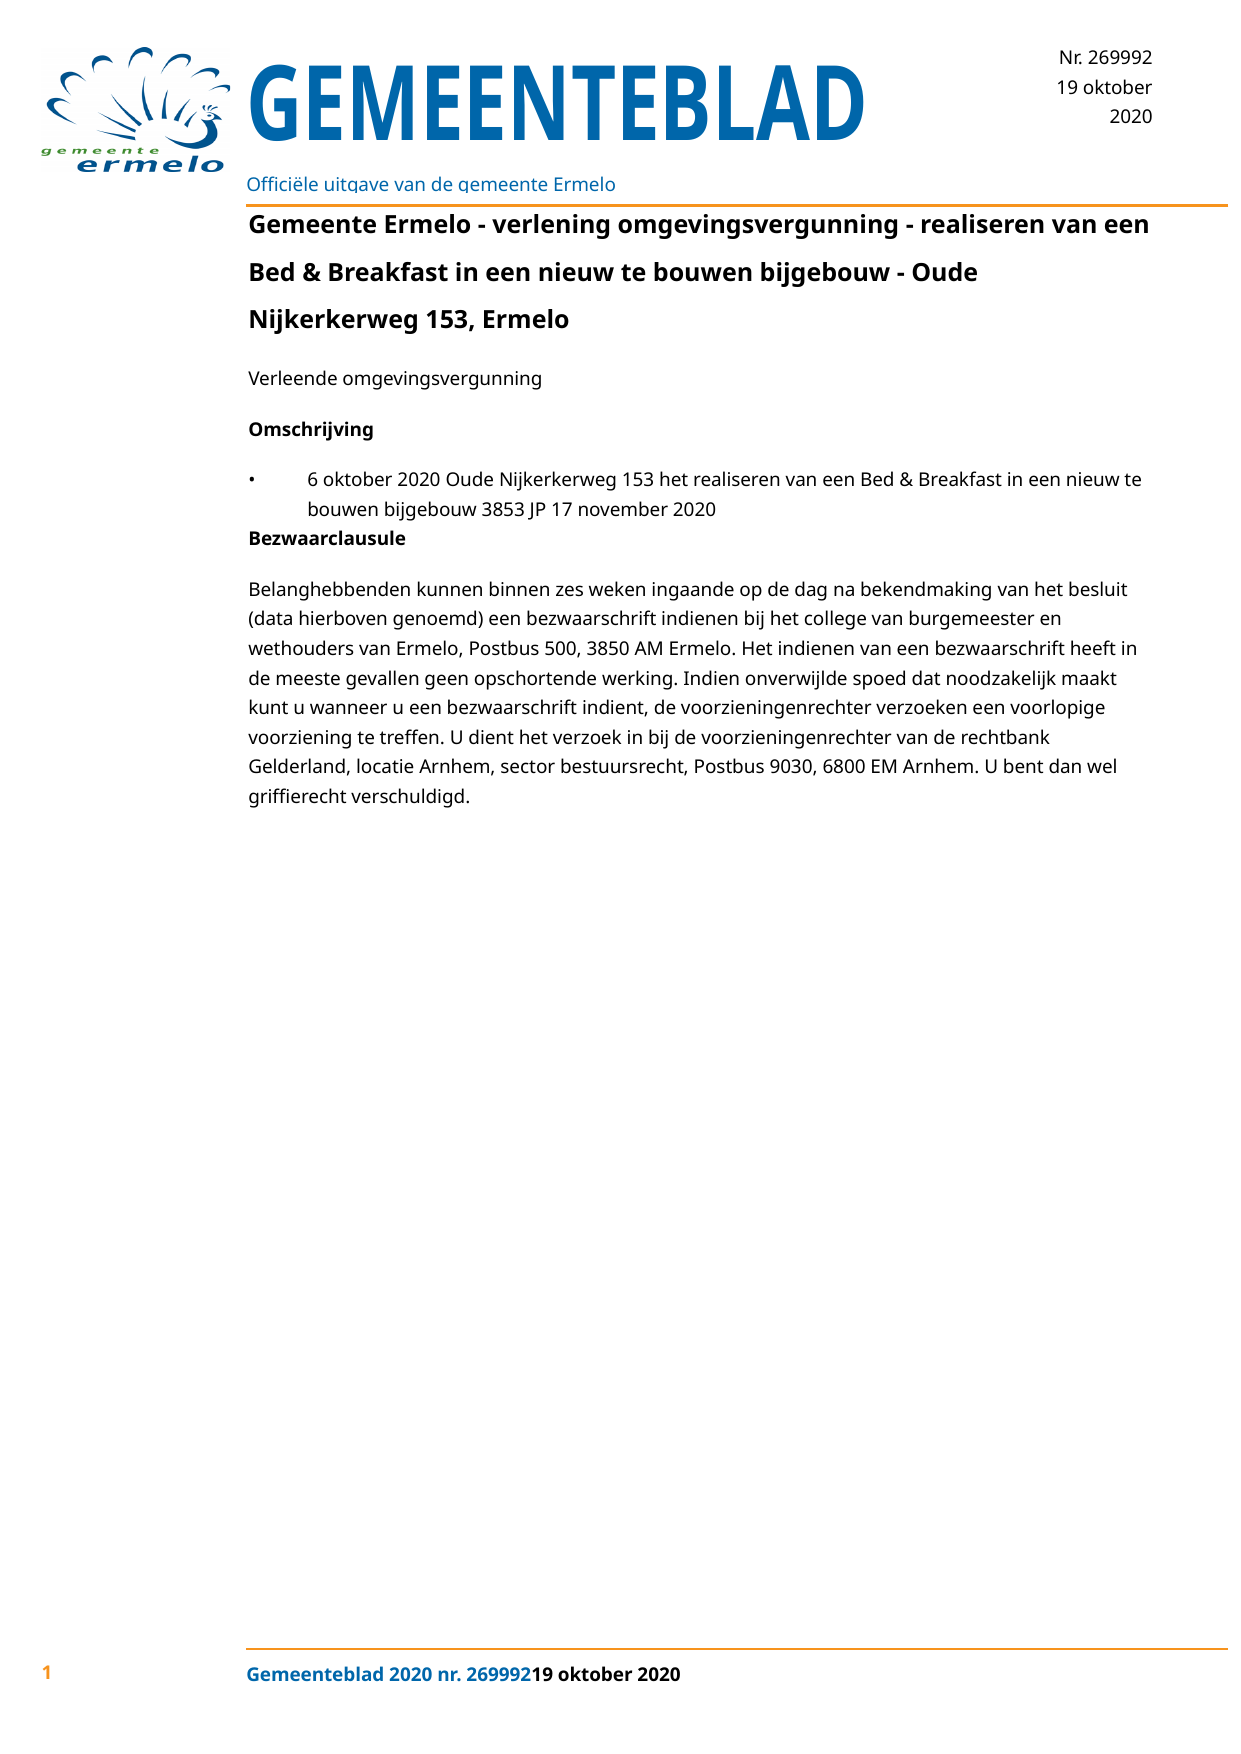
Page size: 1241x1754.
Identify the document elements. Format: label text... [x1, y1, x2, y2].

text Belanghebbenden kunnen binnen zes weken ingaande op de dag na bekendmaking van het besluit (data hierboven genoemd) een bezwaarschrift indienen bij het college van burgemeester en wethouders van Ermelo, Postbus 500, 3850 AM Ermelo. Het indienen van een bezwaarschrift heeft in de meeste gevallen geen opschortende werking. Indien onverwijlde spoed dat noodzakelijk maakt kunt u wanneer u een bezwaarschrift indient, de voorzieningenrechter verzoeken een voorlopige voorziening te treffen. U dient het verzoek in bij de voorzieningenrechter van de rechtbank Gelderland, locatie Arnhem, sector bestuursrecht, Postbus 9030, 6800 EM Arnhem. U bent dan wel griffierecht verschuldigd. [248, 576, 1152, 809]
picture [41, 47, 231, 172]
list 6 oktober 2020 Oude Nijkerkerweg 153 het realiseren van een Bed & Breakfast in een nieuw te bouwen bijgebouw 3853 JP 17 november 2020 [248, 466, 1152, 522]
text Bezwaarclausule [248, 526, 1152, 551]
text Verleende omgevingsvergunning [248, 366, 1152, 391]
text Gemeente Ermelo - verlening omgevingsvergunning - realiseren van een Bed & Breakfast in een nieuw te bouwen bijgebouw - Oude Nijkerkerweg 153, Ermelo [248, 207, 1152, 336]
text Omschrijving [248, 416, 1152, 442]
